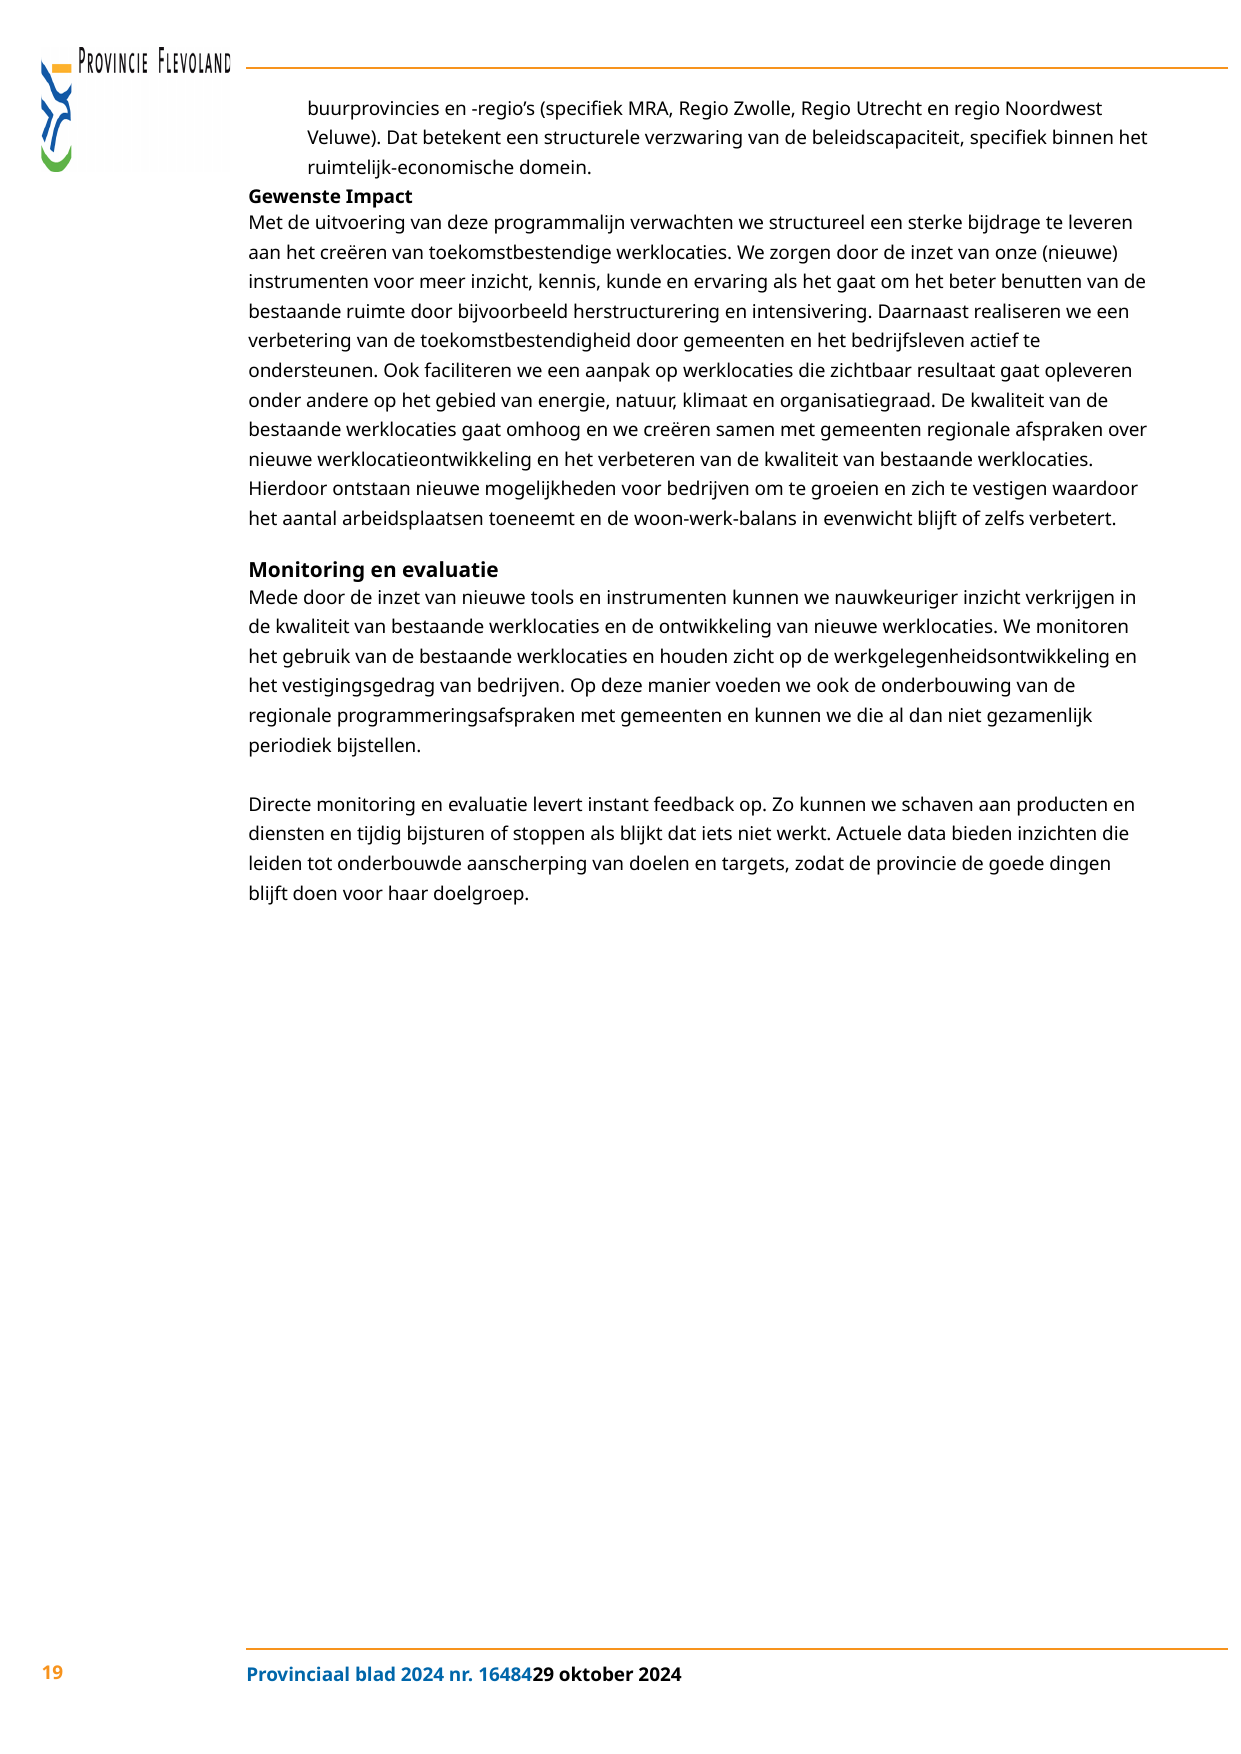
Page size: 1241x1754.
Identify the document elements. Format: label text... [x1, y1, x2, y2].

text Met de uitvoering van deze programmalijn verwachten we structureel een sterke bijdrage te leveren aan het creëren van toekomstbestendige werklocaties. We zorgen door de inzet van onze (nieuwe) instrumenten voor meer inzicht, kennis, kunde en ervaring als het gaat om het beter benutten van de bestaande ruimte door bijvoorbeeld herstructurering en intensivering. Daarnaast realiseren we een verbetering van de toekomstbestendigheid door gemeenten en het bedrijfsleven actief te ondersteunen. Ook faciliteren we een aanpak op werklocaties die zichtbaar resultaat gaat opleveren onder andere op het gebied van energie, natuur, klimaat en organisatiegraad. De kwaliteit van de bestaande werklocaties gaat omhoog en we creëren samen met gemeenten regionale afspraken over nieuwe werklocatieontwikkeling en het verbeteren van de kwaliteit van bestaande werklocaties. Hierdoor ontstaan nieuwe mogelijkheden voor bedrijven om te groeien en zich te vestigen waardoor het aantal arbeidsplaatsen toeneemt en de woon-werk-balans in evenwicht blijft of zelfs verbetert. [248, 209, 1152, 531]
text Mede door de inzet van nieuwe tools en instrumenten kunnen we nauwkeuriger inzicht verkrijgen in de kwaliteit van bestaande werklocaties en de ontwikkeling van nieuwe werklocaties. We monitoren het gebruik van de bestaande werklocaties en houden zicht op de werkgelegenheidsontwikkeling en het vestigingsgedrag van bedrijven. Op deze manier voeden we ook de onderbouwing van de regionale programmeringsafspraken met gemeenten en kunnen we die al dan niet gezamenlijk periodiek bijstellen. [248, 584, 1152, 758]
text Directe monitoring en evaluatie levert instant feedback op. Zo kunnen we schaven aan producten en diensten en tijdig bijsturen of stoppen als blijkt dat iets niet werkt. Actuele data bieden inzichten die leiden tot onderbouwde aanscherping van doelen en targets, zodat de provincie de goede dingen blijft doen voor haar doelgroep. [248, 791, 1152, 906]
list buurprovincies en -regio’s (specifiek MRA, Regio Zwolle, Regio Utrecht en regio Noordwest Veluwe). Dat betekent een structurele verzwaring van de beleidscapaciteit, specifiek binnen het ruimtelijk-economische domein. [248, 95, 1152, 180]
picture [41, 47, 231, 172]
text Monitoring en evaluatie [248, 556, 1152, 584]
text Gewenste Impact [248, 183, 1152, 209]
